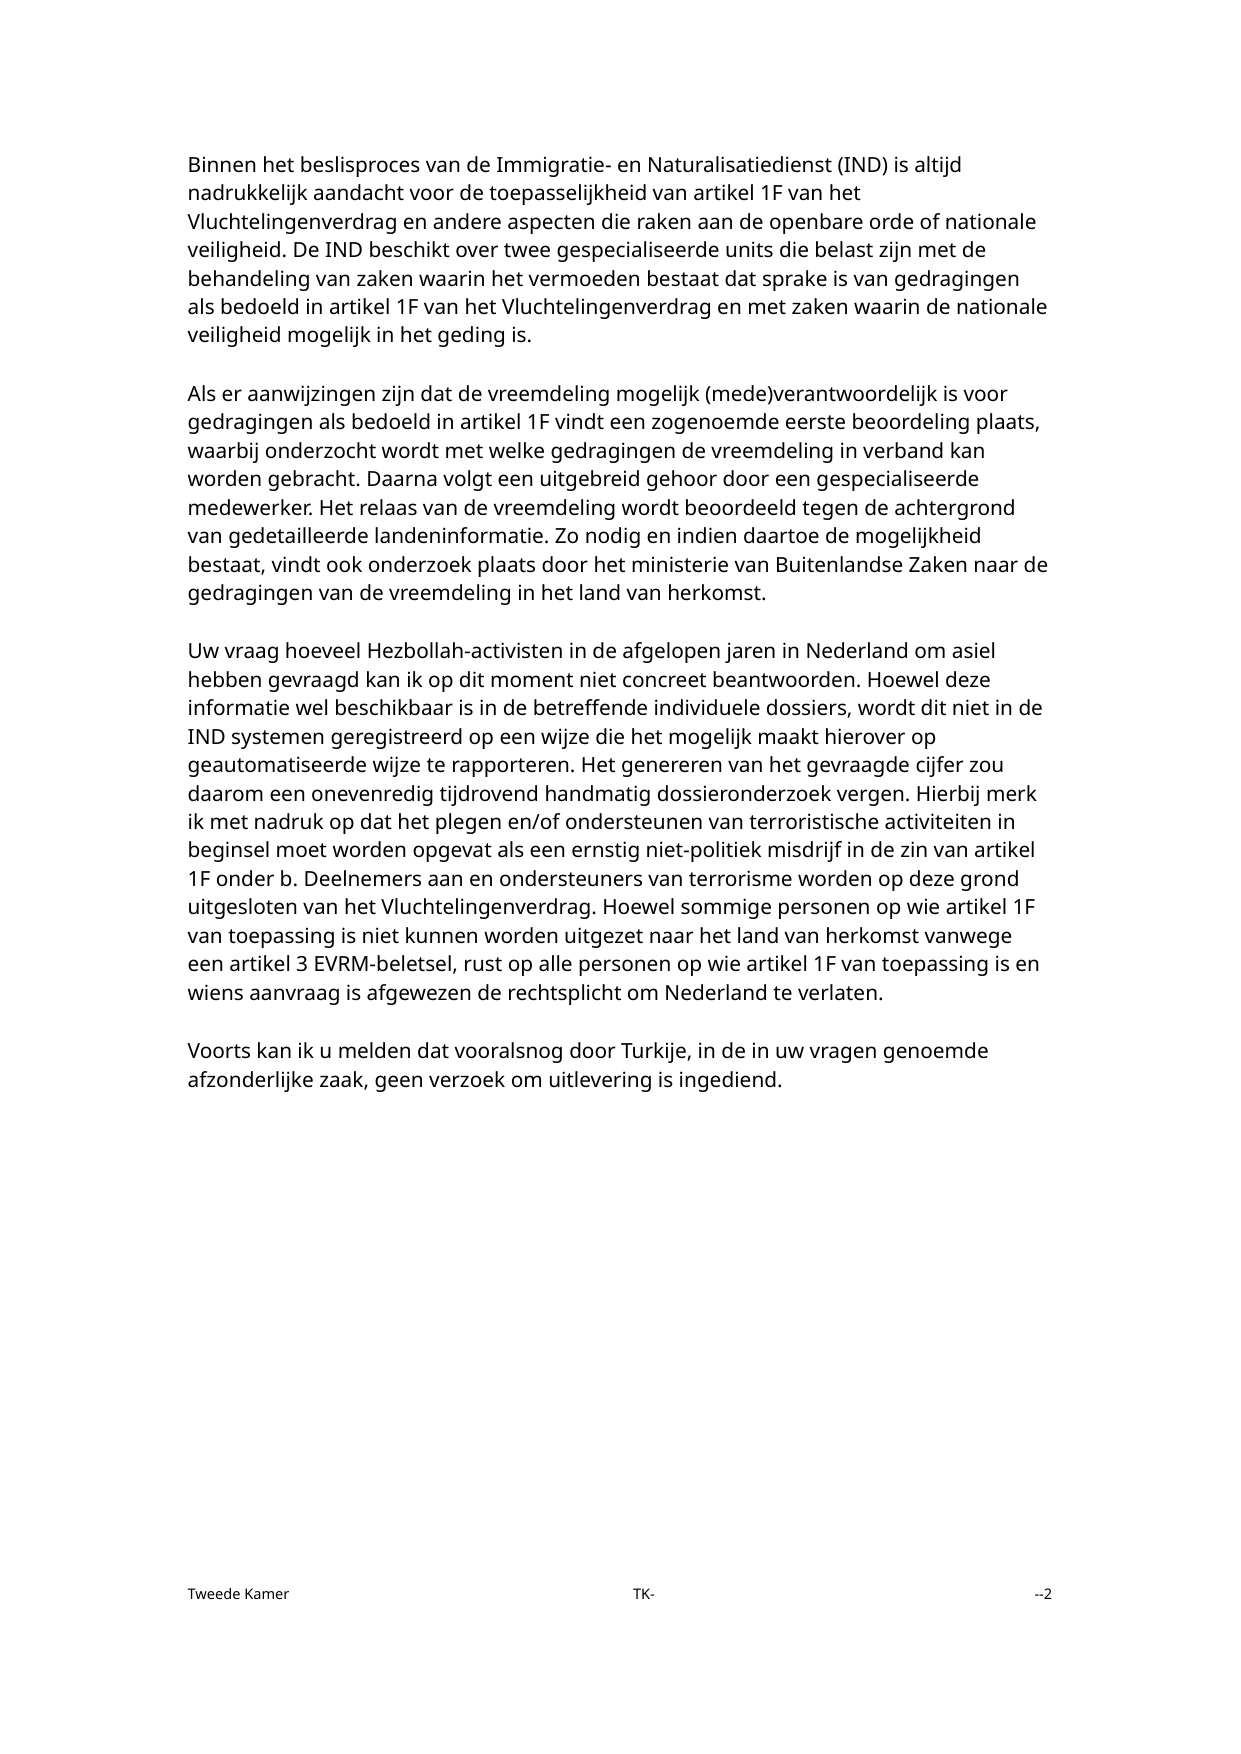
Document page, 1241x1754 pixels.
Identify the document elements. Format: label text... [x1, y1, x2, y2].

text Binnen het beslisproces van de Immigratie- en Naturalisatiedienst (IND) is altijd nadrukkelijk aandacht voor de toepasselijkheid van artikel 1F van het Vluchtelingenverdrag en andere aspecten die raken aan de openbare orde of nationale veiligheid. De IND beschikt over twee gespecialiseerde units die belast zijn met de behandeling van zaken waarin het vermoeden bestaat dat sprake is van gedragingen als bedoeld in artikel 1F van het Vluchtelingenverdrag en met zaken waarin de nationale veiligheid mogelijk in het geding is. [187, 150, 1053, 349]
text Voorts kan ik u melden dat vooralsnog door Turkije, in de in uw vragen genoemde afzonderlijke zaak, geen verzoek om uitlevering is ingediend. [187, 1036, 1053, 1093]
text Uw vraag hoeveel Hezbollah-activisten in de afgelopen jaren in Nederland om asiel hebben gevraagd kan ik op dit moment niet concreet beantwoorden. Hoewel deze informatie wel beschikbaar is in de betreffende individuele dossiers, wordt dit niet in de IND systemen geregistreerd op een wijze die het mogelijk maakt hierover op geautomatiseerde wijze te rapporteren. Het genereren van het gevraagde cijfer zou daarom een onevenredig tijdrovend handmatig dossieronderzoek vergen. Hierbij merk ik met nadruk op dat het plegen en/of ondersteunen van terroristische activiteiten in beginsel moet worden opgevat als een ernstig niet-politiek misdrijf in de zin van artikel 1F onder b. Deelnemers aan en ondersteuners van terrorisme worden op deze grond uitgesloten van het Vluchtelingenverdrag. Hoewel sommige personen op wie artikel 1F van toepassing is niet kunnen worden uitgezet naar het land van herkomst vanwege een artikel 3 EVRM-beletsel, rust op alle personen op wie artikel 1F van toepassing is en wiens aanvraag is afgewezen de rechtsplicht om Nederland te verlaten. [187, 637, 1053, 1006]
text Als er aanwijzingen zijn dat de vreemdeling mogelijk (mede)verantwoordelijk is voor gedragingen als bedoeld in artikel 1F vindt een zogenoemde eerste beoordeling plaats, waarbij onderzocht wordt met welke gedragingen de vreemdeling in verband kan worden gebracht. Daarna volgt een uitgebreid gehoor door een gespecialiseerde medewerker. Het relaas van de vreemdeling wordt beoordeeld tegen de achtergrond van gedetailleerde landeninformatie. Zo nodig en indien daartoe de mogelijkheid bestaat, vindt ook onderzoek plaats door het ministerie van Buitenlandse Zaken naar de gedragingen van de vreemdeling in het land van herkomst. [187, 379, 1053, 607]
